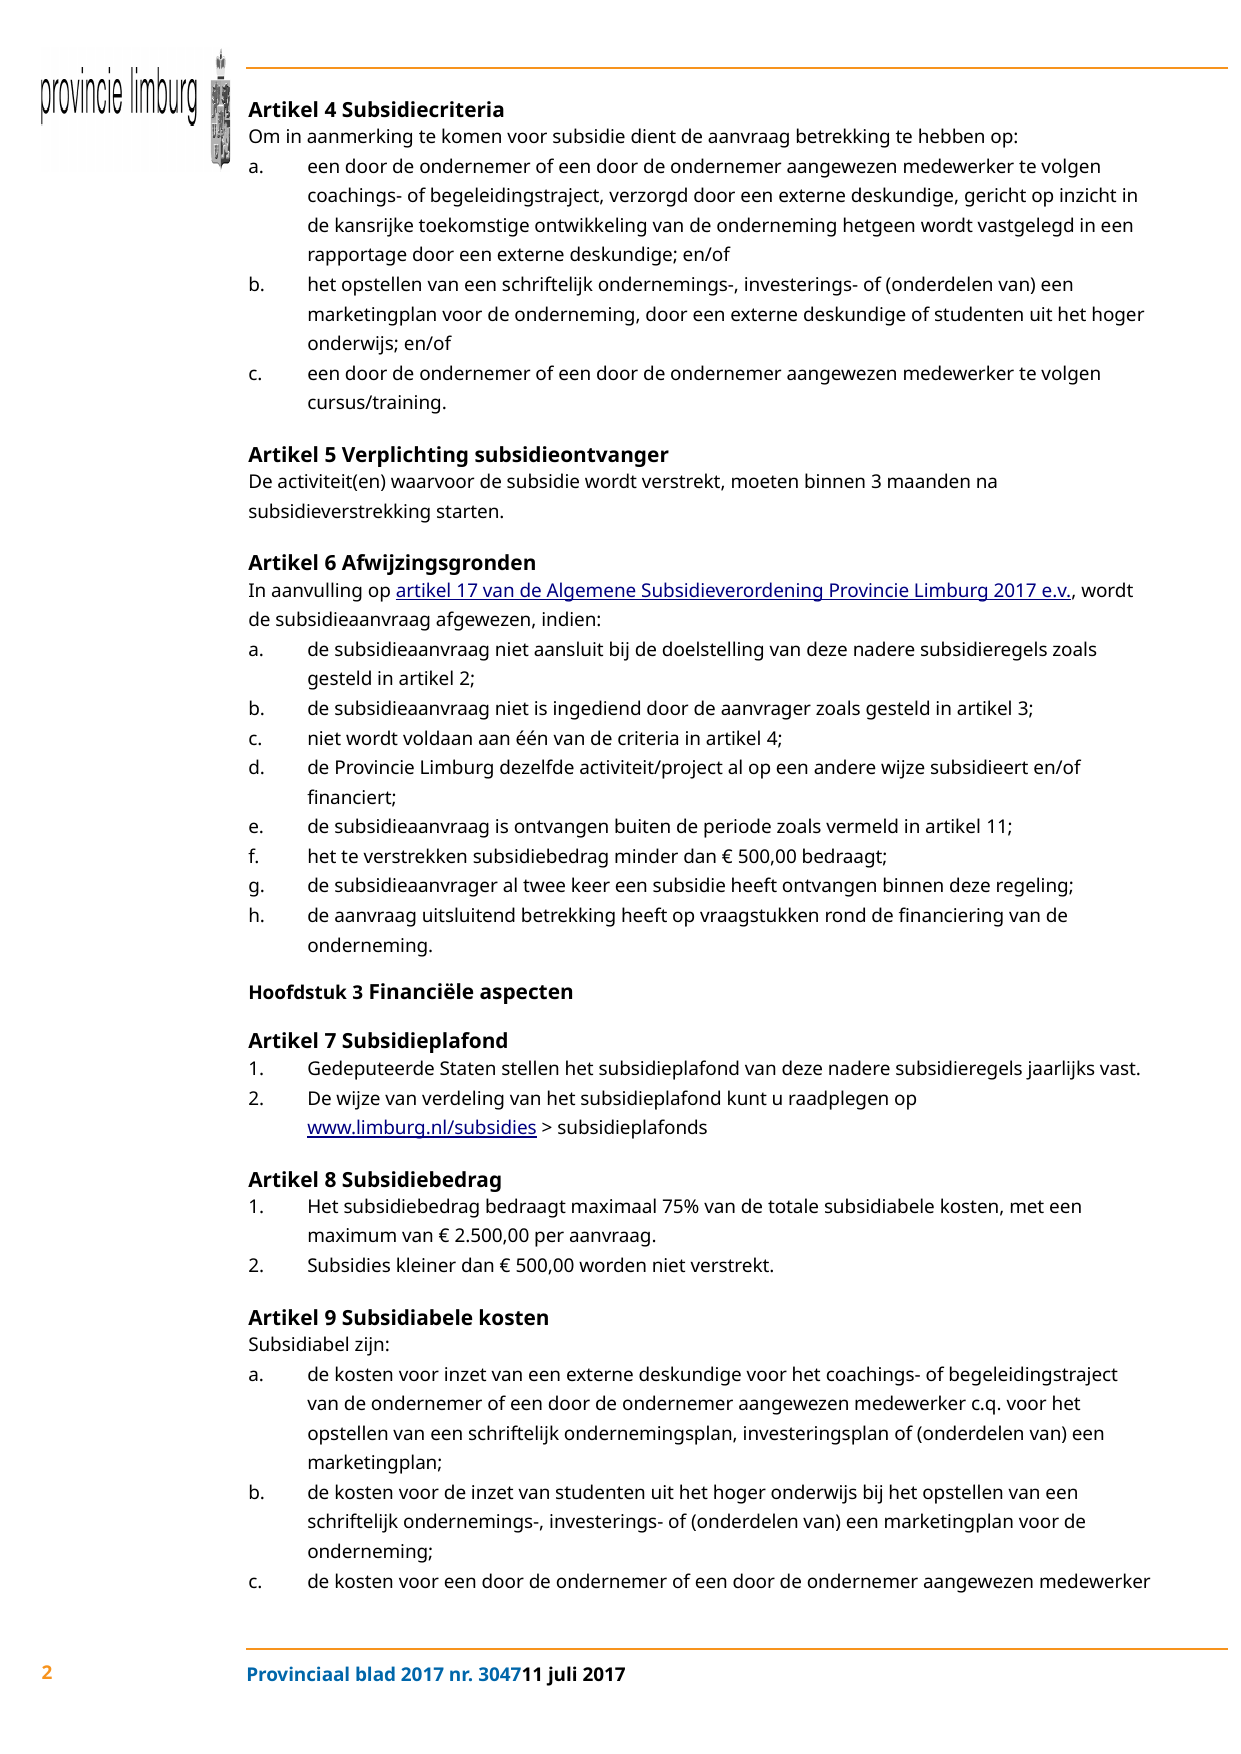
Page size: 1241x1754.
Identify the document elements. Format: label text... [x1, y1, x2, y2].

list De wijze van verdeling van het subsidieplafond kunt u raadplegen op www.limburg.nl/subsidies > subsidieplafonds [248, 1085, 1152, 1140]
text In aanvulling op artikel 17 van de Algemene Subsidieverordening Provincie Limburg 2017 e.v., wordt de subsidieaanvraag afgewezen, indien: [248, 577, 1152, 632]
text Artikel 5 Verplichting subsidieontvanger [248, 440, 1152, 468]
list Gedeputeerde Staten stellen het subsidieplafond van deze nadere subsidieregels jaarlijks vast. [248, 1055, 1152, 1081]
list de aanvraag uitsluitend betrekking heeft op vraagstukken rond de financiering van de onderneming. [248, 902, 1152, 957]
list de subsidieaanvrager al twee keer een subsidie heeft ontvangen binnen deze regeling; [248, 873, 1152, 898]
list de subsidieaanvraag niet is ingediend door de aanvrager zoals gesteld in artikel 3; [248, 695, 1152, 721]
text Artikel 6 Afwijzingsgronden [248, 548, 1152, 577]
list de Provincie Limburg dezelfde activiteit/project al op een andere wijze subsidieert en/of financiert; [248, 754, 1152, 809]
text Artikel 8 Subsidiebedrag [248, 1165, 1152, 1193]
text De activiteit(en) waarvoor de subsidie wordt verstrekt, moeten binnen 3 maanden na subsidieverstrekking starten. [248, 468, 1152, 524]
text Artikel 9 Subsidiabele kosten [248, 1303, 1152, 1331]
list een door de ondernemer of een door de ondernemer aangewezen medewerker te volgen cursus/training. [248, 360, 1152, 415]
list niet wordt voldaan aan één van de criteria in artikel 4; [248, 725, 1152, 750]
text Om in aanmerking te komen voor subsidie dient de aanvraag betrekking te hebben op: [248, 123, 1152, 149]
list de subsidieaanvraag niet aansluit bij de doelstelling van deze nadere subsidieregels zoals gesteld in artikel 2; [248, 636, 1152, 691]
list Het subsidiebedrag bedraagt maximaal 75% van de totale subsidiabele kosten, met een maximum van € 2.500,00 per aanvraag. [248, 1193, 1152, 1248]
list de subsidieaanvraag is ontvangen buiten de periode zoals vermeld in artikel 11; [248, 813, 1152, 839]
picture [41, 47, 231, 172]
text Subsidiabel zijn: [248, 1331, 1152, 1357]
text Artikel 4 Subsidiecriteria [248, 95, 1152, 123]
text Hoofdstuk 3 Financiële aspecten [248, 977, 1152, 1006]
list de kosten voor inzet van een externe deskundige voor het coachings- of begeleidingstraject van de ondernemer of een door de ondernemer aangewezen medewerker c.q. voor het opstellen van een schriftelijk ondernemingsplan, investeringsplan of (onderdelen van) een marketingplan; [248, 1361, 1152, 1475]
list Subsidies kleiner dan € 500,00 worden niet verstrekt. [248, 1252, 1152, 1278]
list het te verstrekken subsidiebedrag minder dan € 500,00 bedraagt; [248, 843, 1152, 869]
list de kosten voor de inzet van studenten uit het hoger onderwijs bij het opstellen van een schriftelijk ondernemings-, investerings- of (onderdelen van) een marketingplan voor de onderneming; [248, 1479, 1152, 1564]
text Artikel 7 Subsidieplafond [248, 1027, 1152, 1055]
list een door de ondernemer of een door de ondernemer aangewezen medewerker te volgen coachings- of begeleidingstraject, verzorgd door een externe deskundige, gericht op inzicht in de kansrijke toekomstige ontwikkeling van de onderneming hetgeen wordt vastgelegd in een rapportage door een externe deskundige; en/of [248, 153, 1152, 267]
list de kosten voor een door de ondernemer of een door de ondernemer aangewezen medewerker [248, 1568, 1152, 1593]
list het opstellen van een schriftelijk ondernemings-, investerings- of (onderdelen van) een marketingplan voor de onderneming, door een externe deskundige of studenten uit het hoger onderwijs; en/of [248, 271, 1152, 356]
